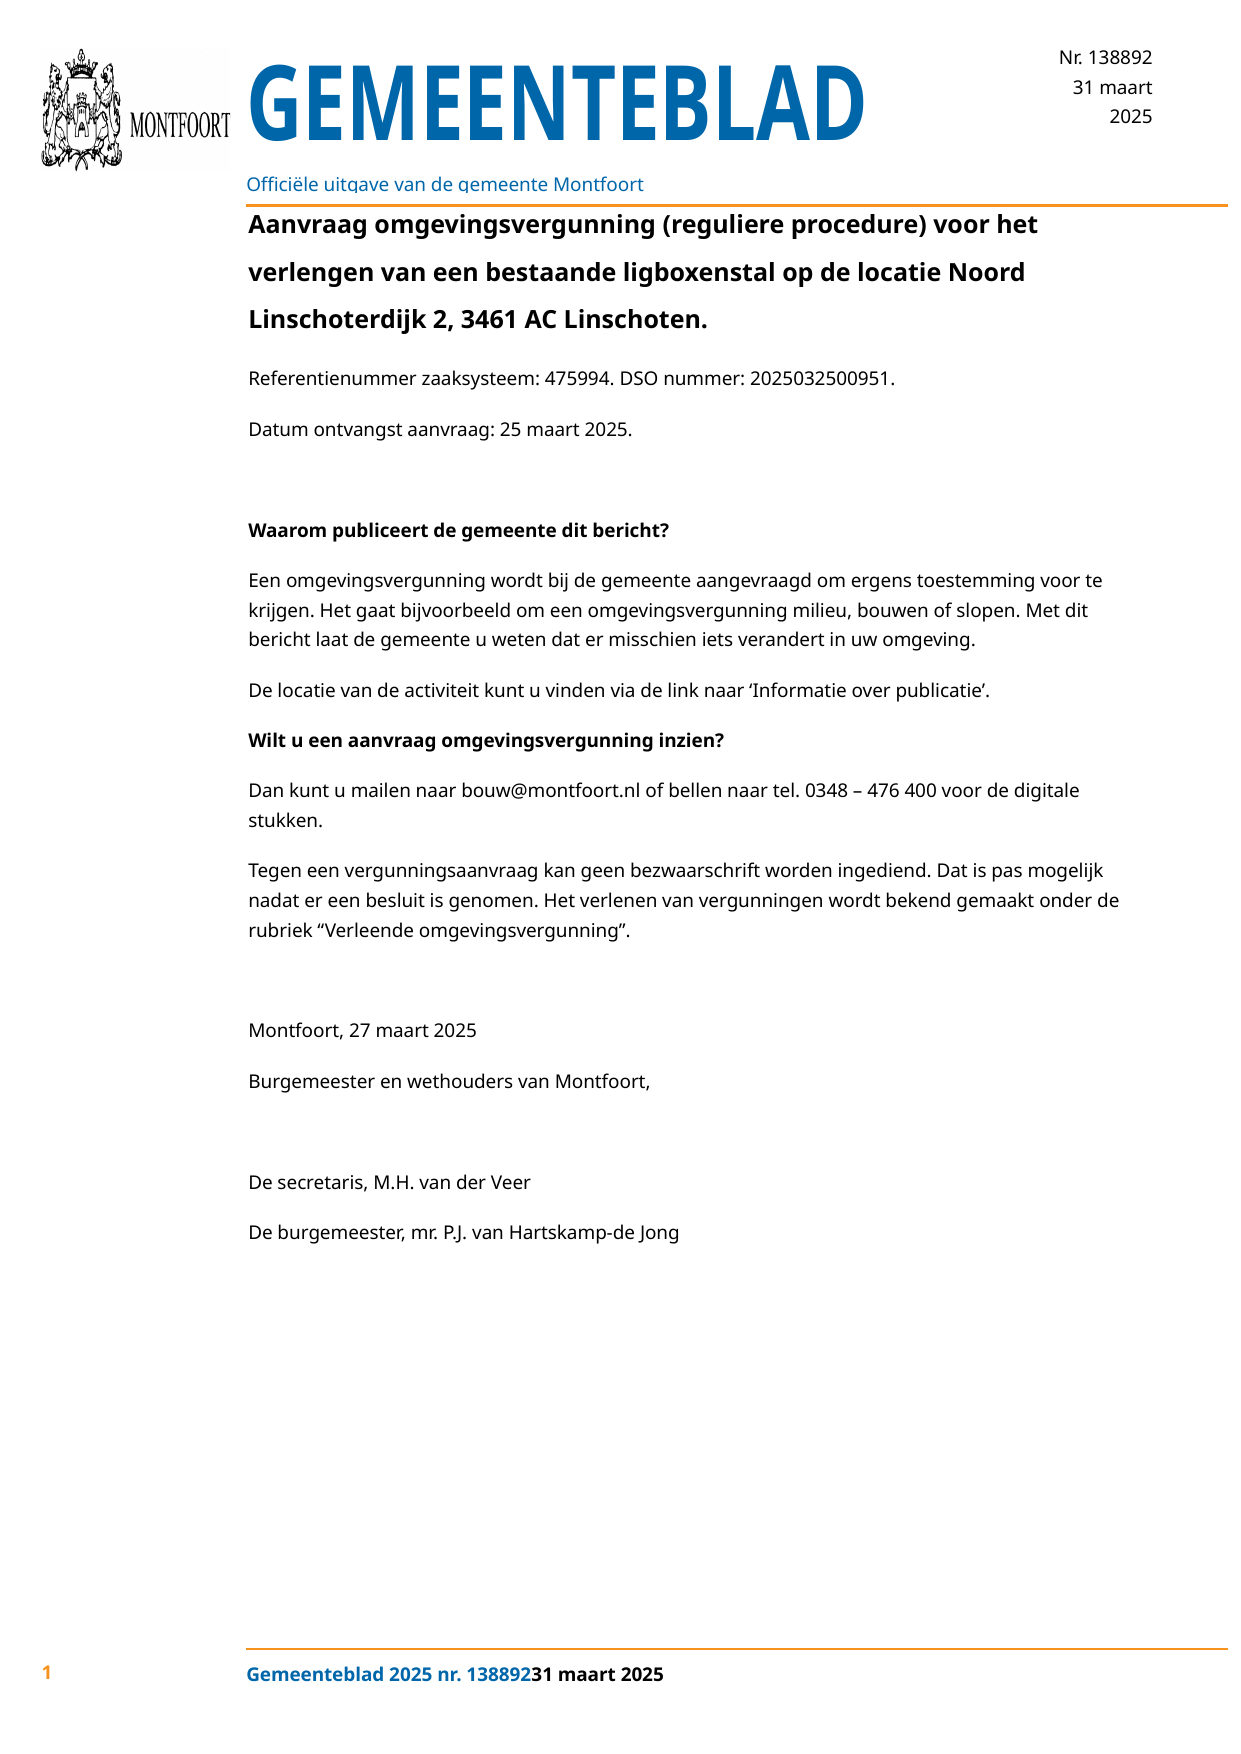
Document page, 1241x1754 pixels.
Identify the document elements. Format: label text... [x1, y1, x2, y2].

text Waarom publiceert de gemeente dit bericht? [248, 517, 1152, 542]
text Referentienummer zaaksysteem: 475994. DSO nummer: 2025032500951. [248, 366, 1152, 391]
text Montfoort, 27 maart 2025 [248, 1018, 1152, 1043]
text Dan kunt u mailen naar bouw@montfoort.nl of bellen naar tel. 0348 – 476 400 voor de digitale stukken. [248, 778, 1152, 833]
text Burgemeester en wethouders van Montfoort, [248, 1068, 1152, 1094]
text Wilt u een aanvraag omgevingsvergunning inzien? [248, 727, 1152, 753]
text De secretaris, M.H. van der Veer [248, 1169, 1152, 1194]
picture [41, 47, 231, 172]
text Datum ontvangst aanvraag: 25 maart 2025. [248, 416, 1152, 442]
text Aanvraag omgevingsvergunning (reguliere procedure) voor het verlengen van een bestaande ligboxenstal op de locatie Noord Linschoterdijk 2, 3461 AC Linschoten. [248, 207, 1152, 336]
text Een omgevingsvergunning wordt bij de gemeente aangevraagd om ergens toestemming voor te krijgen. Het gaat bijvoorbeeld om een omgevingsvergunning milieu, bouwen of slopen. Met dit bericht laat de gemeente u weten dat er misschien iets verandert in uw omgeving. [248, 567, 1152, 652]
text De burgemeester, mr. P.J. van Hartskamp-de Jong [248, 1219, 1152, 1245]
text Tegen een vergunningsaanvraag kan geen bezwaarschrift worden ingediend. Dat is pas mogelijk nadat er een besluit is genomen. Het verlenen van vergunningen wordt bekend gemaakt onder de rubriek “Verleende omgevingsvergunning”. [248, 858, 1152, 942]
text De locatie van de activiteit kunt u vinden via de link naar ‘Informatie over publicatie’. [248, 677, 1152, 702]
